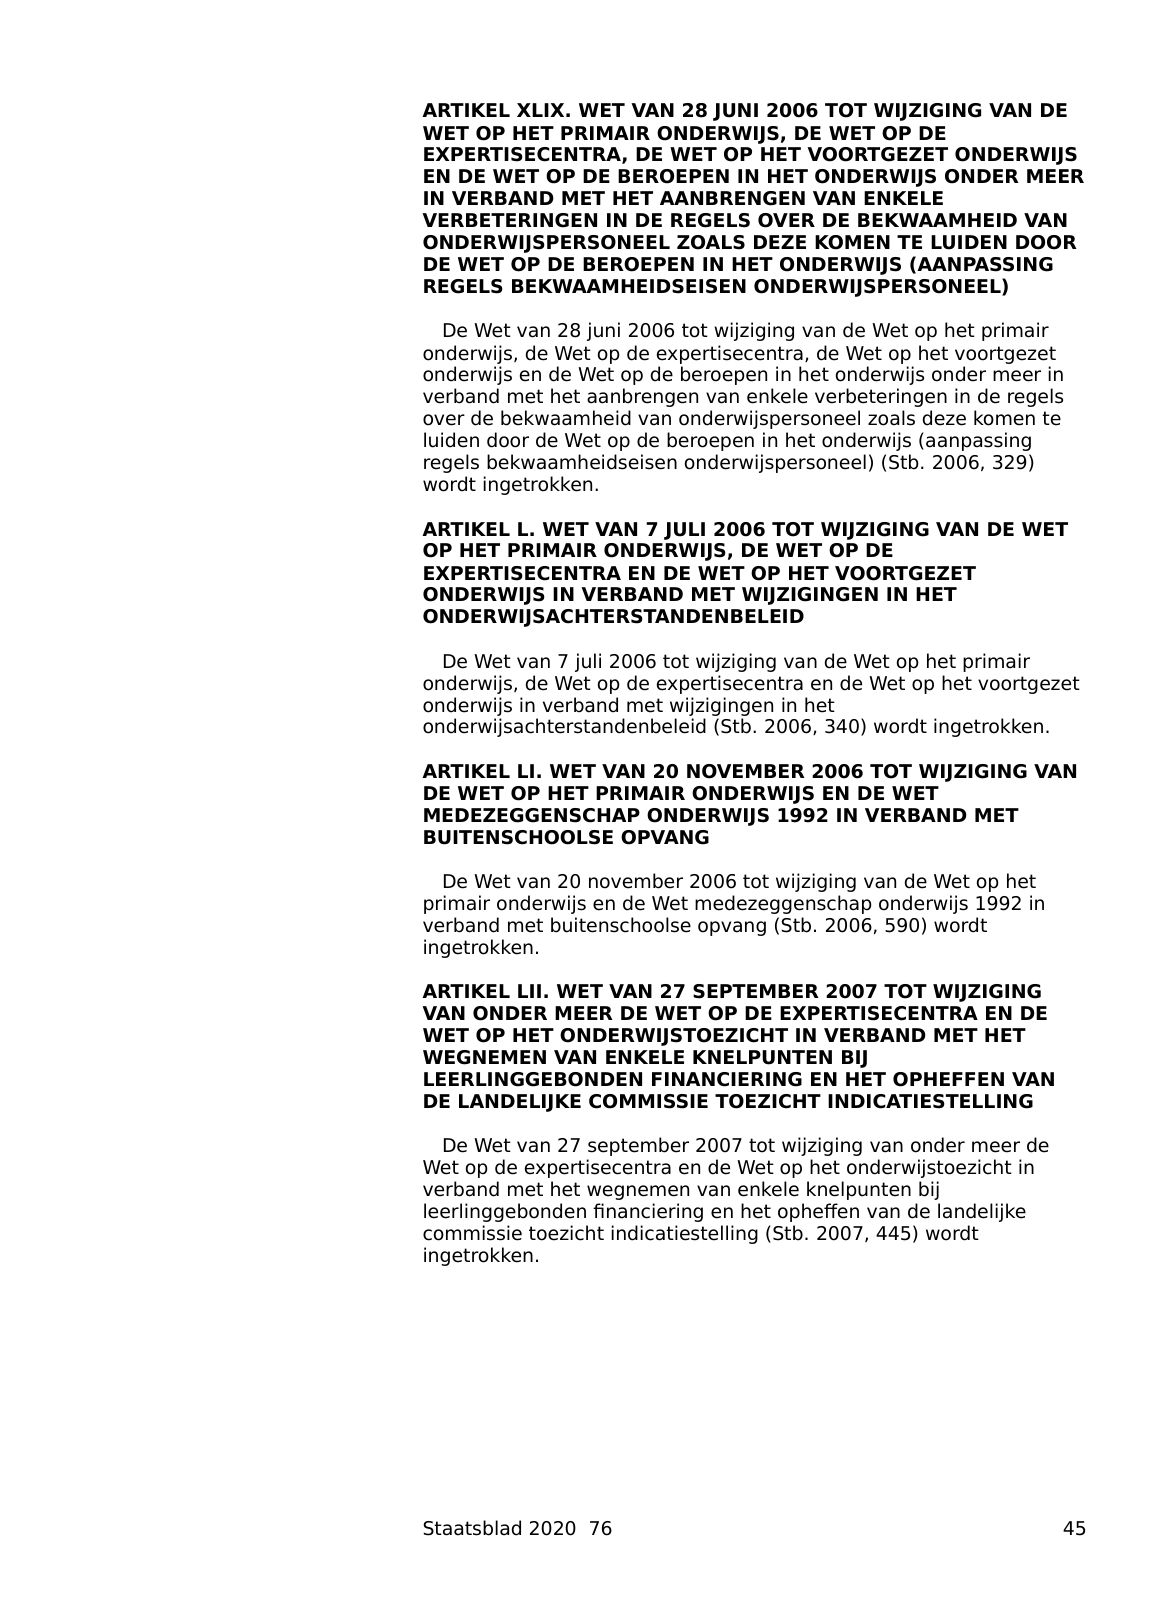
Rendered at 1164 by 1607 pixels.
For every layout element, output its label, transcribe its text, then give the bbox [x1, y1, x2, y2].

subtitle ARTIKEL LII. WET VAN 27 SEPTEMBER 2007 TOT WIJZIGING VAN ONDER MEER DE WET OP DE EXPERTISECENTRA EN DE WET OP HET ONDERWIJSTOEZICHT IN VERBAND MET HET WEGNEMEN VAN ENKELE KNELPUNTEN BIJ LEERLINGGEBONDEN FINANCIERING EN HET OPHEFFEN VAN DE LANDELIJKE COMMISSIE TOEZICHT INDICATIESTELLING [422, 981, 1087, 1113]
text De Wet van 20 november 2006 tot wijziging van de Wet op het primair onderwijs en de Wet medezeggenschap onderwijs 1992 in verband met buitenschoolse opvang (Stb. 2006, 590) wordt ingetrokken. [422, 871, 1087, 959]
subtitle ARTIKEL XLIX. WET VAN 28 JUNI 2006 TOT WIJZIGING VAN DE WET OP HET PRIMAIR ONDERWIJS, DE WET OP DE EXPERTISECENTRA, DE WET OP HET VOORTGEZET ONDERWIJS EN DE WET OP DE BEROEPEN IN HET ONDERWIJS ONDER MEER IN VERBAND MET HET AANBRENGEN VAN ENKELE VERBETERINGEN IN DE REGELS OVER DE BEKWAAMHEID VAN ONDERWIJSPERSONEEL ZOALS DEZE KOMEN TE LUIDEN DOOR DE WET OP DE BEROEPEN IN HET ONDERWIJS (AANPASSING REGELS BEKWAAMHEIDSEISEN ONDERWIJSPERSONEEL) [422, 100, 1087, 298]
text De Wet van 27 september 2007 tot wijziging van onder meer de Wet op de expertisecentra en de Wet op het onderwijstoezicht in verband met het wegnemen van enkele knelpunten bij leerlinggebonden financiering en het opheffen van de landelijke commissie toezicht indicatiestelling (Stb. 2007, 445) wordt ingetrokken. [422, 1135, 1087, 1267]
text De Wet van 7 juli 2006 tot wijziging van de Wet op het primair onderwijs, de Wet op de expertisecentra en de Wet op het voortgezet onderwijs in verband met wijzigingen in het onderwijsachterstandenbeleid (Stb. 2006, 340) wordt ingetrokken. [422, 651, 1087, 738]
subtitle ARTIKEL LI. WET VAN 20 NOVEMBER 2006 TOT WIJZIGING VAN DE WET OP HET PRIMAIR ONDERWIJS EN DE WET MEDEZEGGENSCHAP ONDERWIJS 1992 IN VERBAND MET BUITENSCHOOLSE OPVANG [422, 761, 1087, 848]
subtitle ARTIKEL L. WET VAN 7 JULI 2006 TOT WIJZIGING VAN DE WET OP HET PRIMAIR ONDERWIJS, DE WET OP DE EXPERTISECENTRA EN DE WET OP HET VOORTGEZET ONDERWIJS IN VERBAND MET WIJZIGINGEN IN HET ONDERWIJSACHTERSTANDENBELEID [422, 518, 1087, 628]
text De Wet van 28 juni 2006 tot wijziging van de Wet op het primair onderwijs, de Wet op de expertisecentra, de Wet op het voortgezet onderwijs en de Wet op de beroepen in het onderwijs onder meer in verband met het aanbrengen van enkele verbeteringen in de regels over de bekwaamheid van onderwijspersoneel zoals deze komen te luiden door de Wet op de beroepen in het onderwijs (aanpassing regels bekwaamheidseisen onderwijspersoneel) (Stb. 2006, 329) wordt ingetrokken. [422, 320, 1087, 496]
